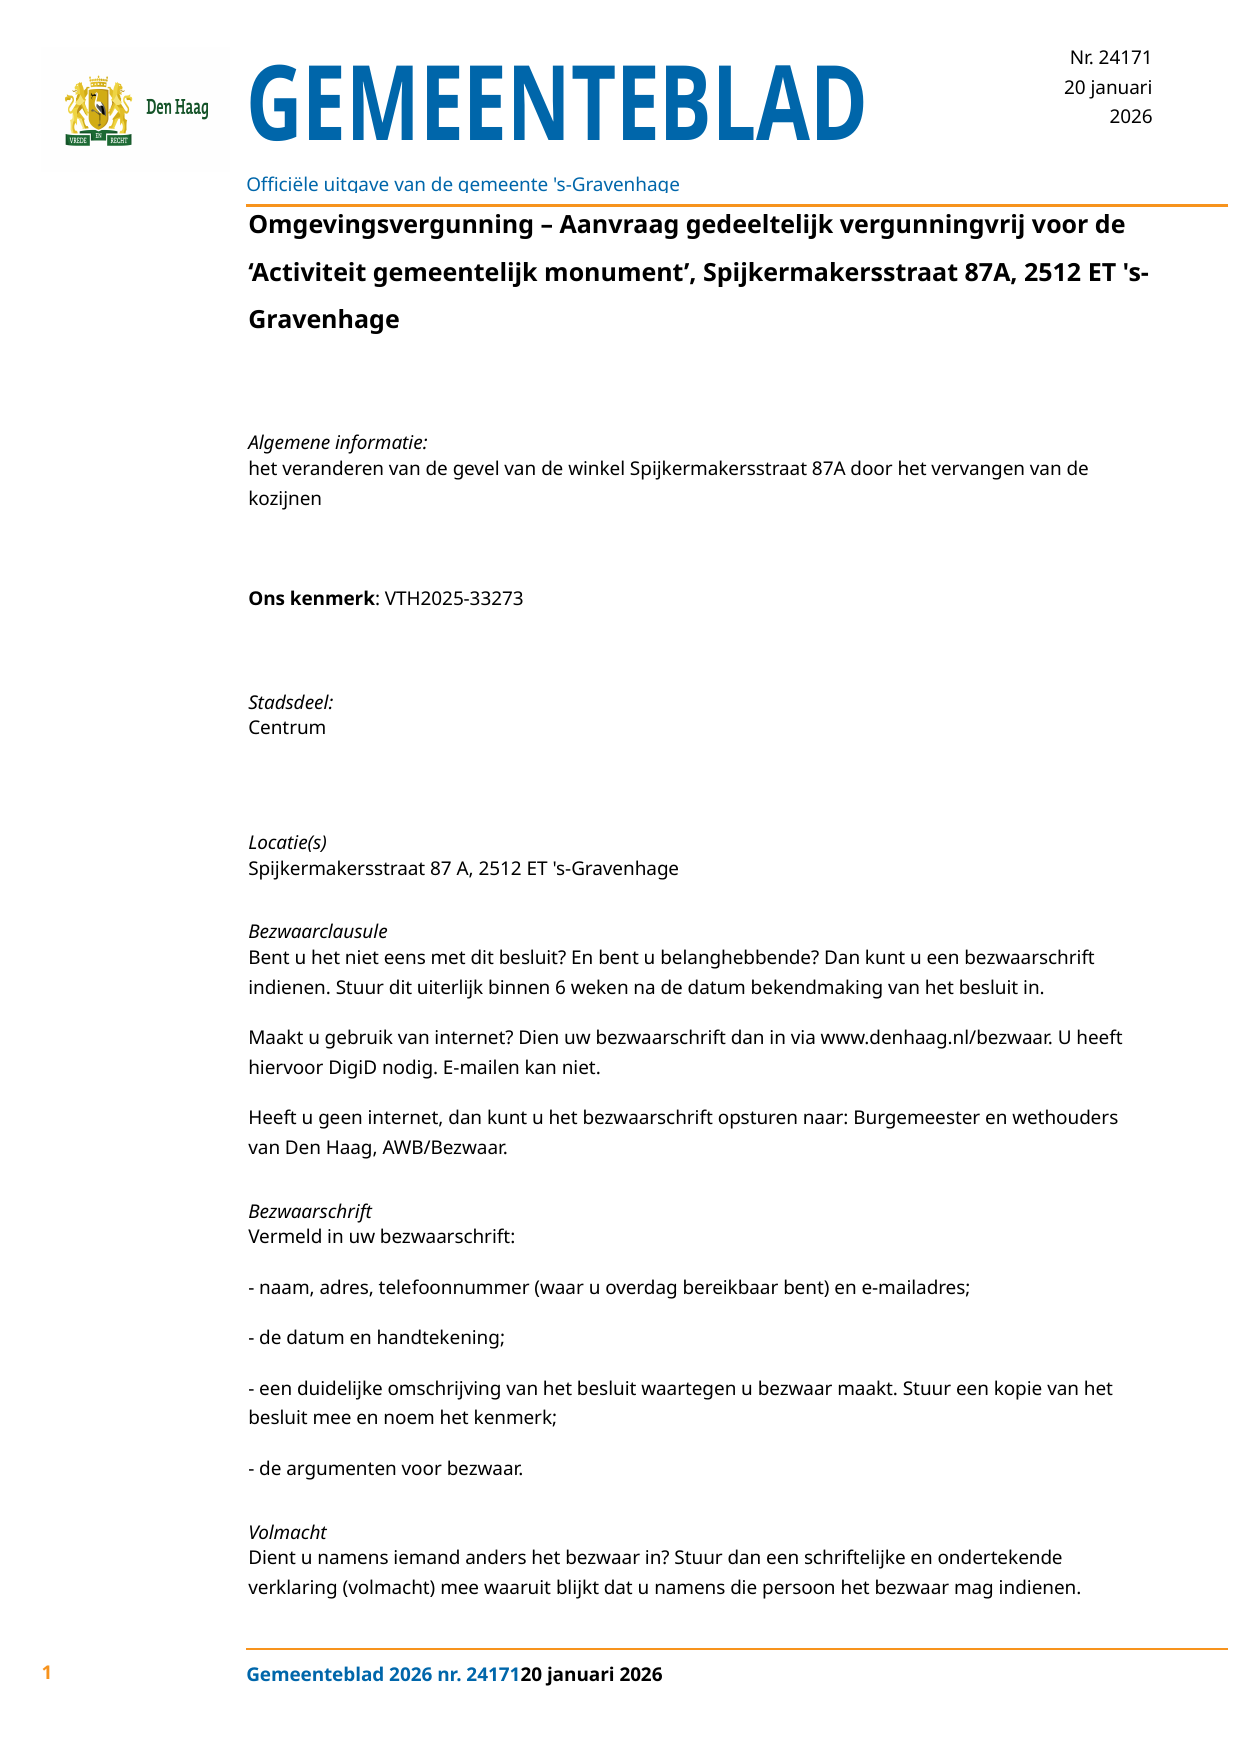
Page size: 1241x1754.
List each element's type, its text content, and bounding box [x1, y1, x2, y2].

text Bent u het niet eens met dit besluit? En bent u belanghebbende? Dan kunt u een bezwaarschrift indienen. Stuur dit uiterlijk binnen 6 weken na de datum bekendmaking van het besluit in. [248, 944, 1152, 1000]
text Stadsdeel: [248, 689, 1152, 714]
text Maakt u gebruik van internet? Dien uw bezwaarschrift dan in via www.denhaag.nl/bezwaar. U heeft hiervoor DigiD nodig. E-mailen kan niet. [248, 1024, 1152, 1080]
text - de argumenten voor bezwaar. [248, 1455, 1152, 1481]
text Volmacht [248, 1519, 1152, 1544]
text Centrum [248, 714, 1152, 740]
text Heeft u geen internet, dan kunt u het bezwaarschrift opsturen naar: Burgemeester en wethouders van Den Haag, AWB/Bezwaar. [248, 1104, 1152, 1160]
text Omgevingsvergunning – Aanvraag gedeeltelijk vergunningvrij voor de ‘Activiteit gemeentelijk monument’, Spijkermakersstraat 87A, 2512 ET 's-Gravenhage [248, 207, 1152, 336]
text Vermeld in uw bezwaarschrift: [248, 1224, 1152, 1249]
text - de datum en handtekening; [248, 1324, 1152, 1350]
text Ons kenmerk: VTH2025-33273 [248, 586, 1152, 611]
text - een duidelijke omschrijving van het besluit waartegen u bezwaar maakt. Stuur een kopie van het besluit mee en noem het kenmerk; [248, 1375, 1152, 1430]
text Locatie(s) [248, 829, 1152, 855]
text Spijkermakersstraat 87 A, 2512 ET 's-Gravenhage [248, 855, 1152, 880]
text het veranderen van de gevel van de winkel Spijkermakersstraat 87A door het vervangen van de kozijnen [248, 455, 1152, 511]
text Bezwaarclausule [248, 919, 1152, 944]
text Bezwaarschrift [248, 1198, 1152, 1224]
picture [41, 47, 231, 172]
text Dient u namens iemand anders het bezwaar in? Stuur dan een schriftelijke en ondertekende verklaring (volmacht) mee waaruit blijkt dat u namens die persoon het bezwaar mag indienen. [248, 1544, 1152, 1600]
text Algemene informatie: [248, 429, 1152, 455]
text - naam, adres, telefoonnummer (waar u overdag bereikbaar bent) en e-mailadres; [248, 1274, 1152, 1300]
